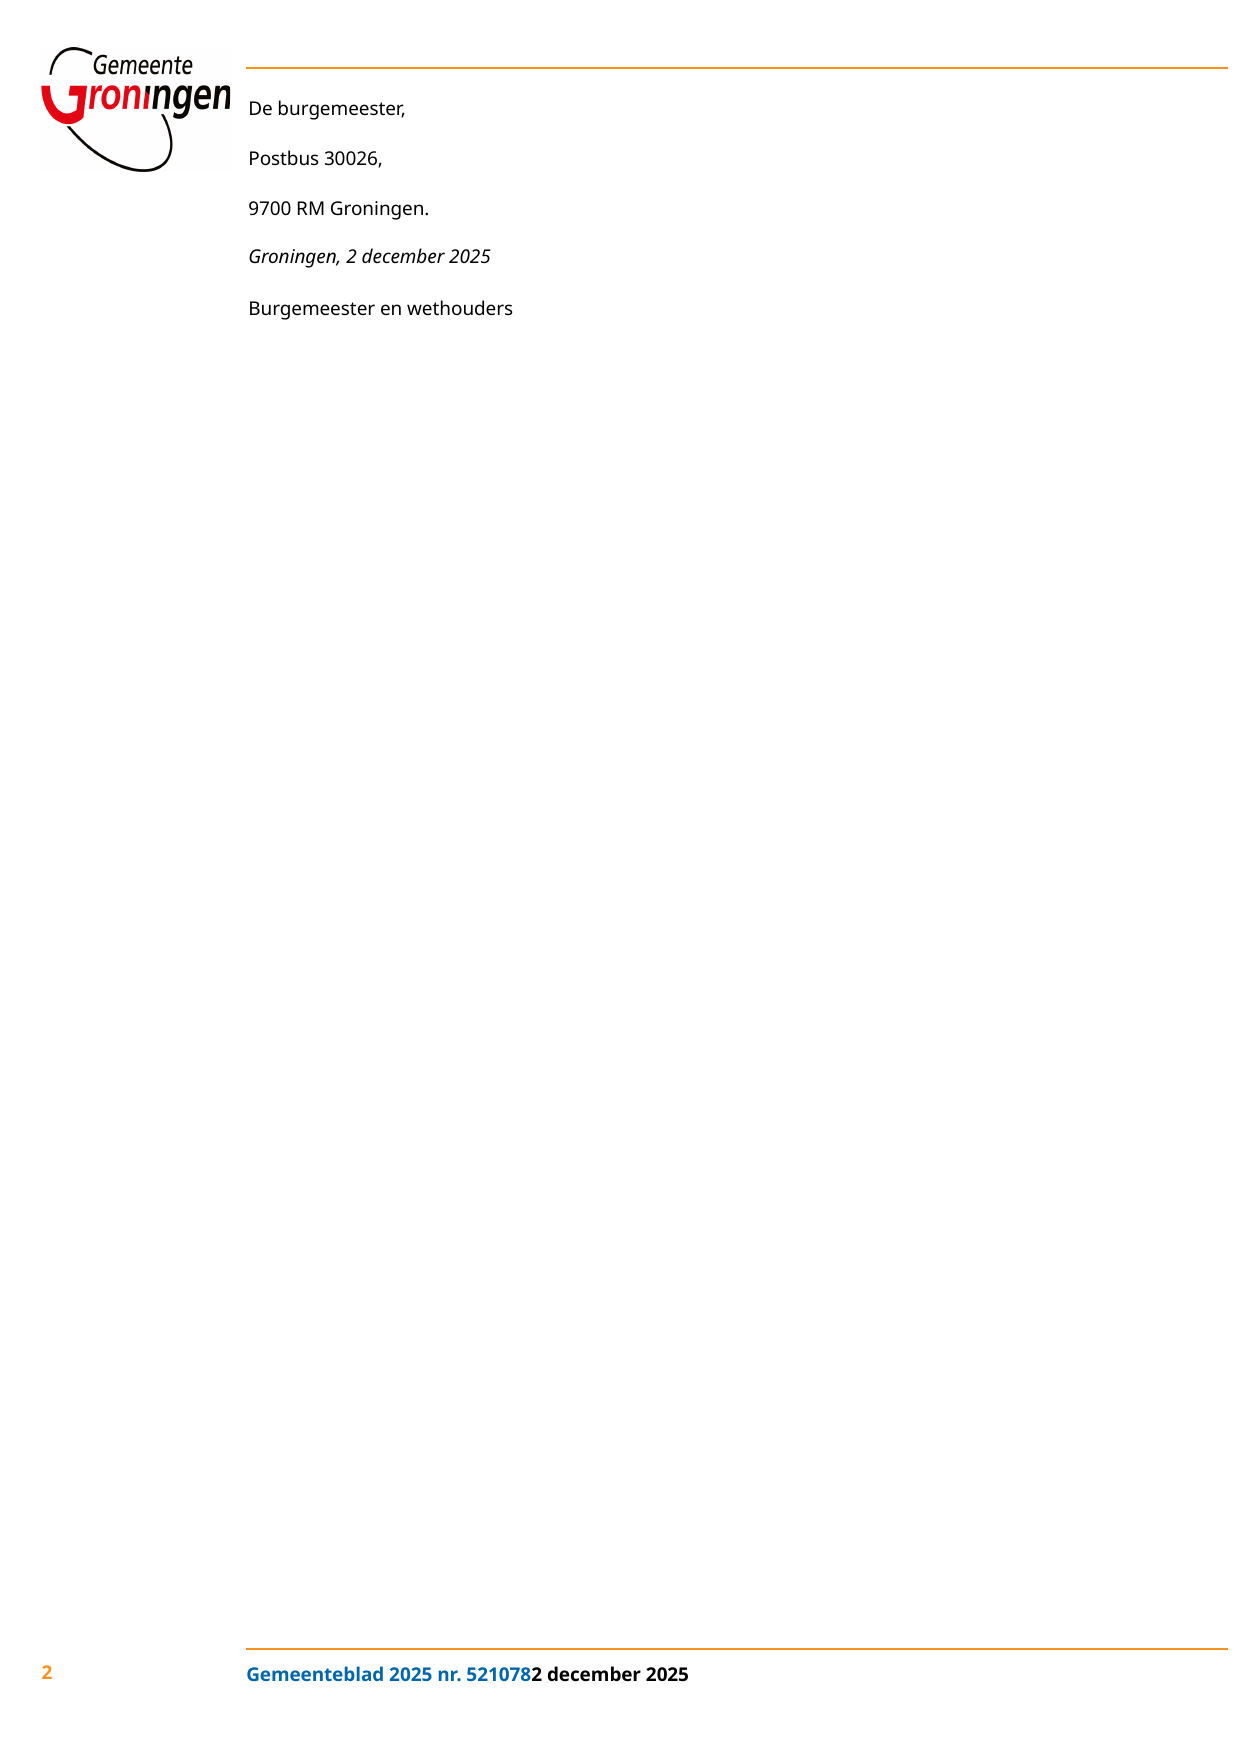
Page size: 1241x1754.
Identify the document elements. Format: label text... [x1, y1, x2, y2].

text Burgemeester en wethouders [248, 295, 1152, 321]
picture [41, 47, 231, 172]
text 9700 RM Groningen. [248, 196, 1152, 221]
text Groningen, 2 december 2025 [248, 243, 1152, 269]
text Postbus 30026, [248, 145, 1152, 171]
text De burgemeester, [248, 95, 1152, 121]
